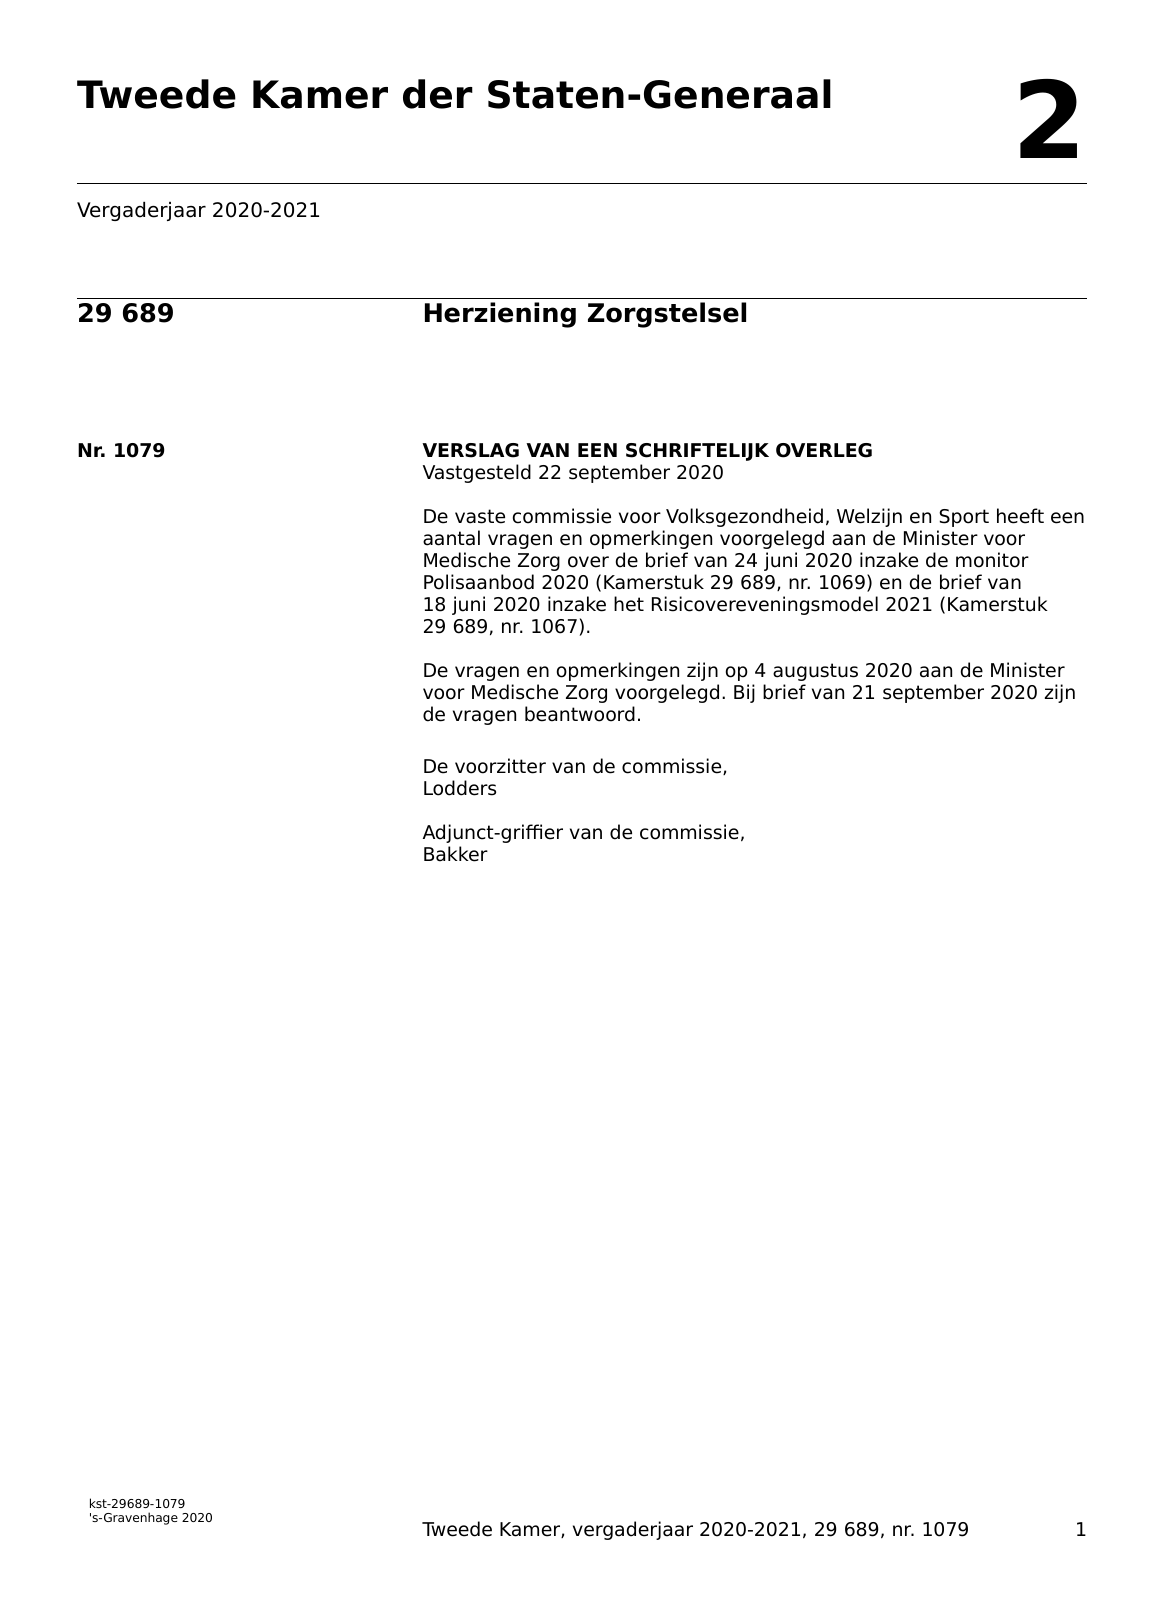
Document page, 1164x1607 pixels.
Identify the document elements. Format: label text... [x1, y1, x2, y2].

text De voorzitter van de commissie, Lodders [422, 756, 1087, 800]
text kst-29689-1079 [88, 1497, 323, 1511]
table_header 2 [886, 59, 1087, 183]
table_cell Vergaderjaar 2020-2021 [77, 184, 1087, 298]
text Adjunct-griffier van de commissie, Bakker [422, 822, 1087, 866]
subtitle 29 689 Herziening Zorgstelsel [77, 299, 1087, 329]
text De vragen en opmerkingen zijn op 4 augustus 2020 aan de Minister voor Medische Zorg voorgelegd. Bij brief van 21 september 2020 zijn de vragen beantwoord. [422, 660, 1087, 726]
text De vaste commissie voor Volksgezondheid, Welzijn en Sport heeft een aantal vragen en opmerkingen voorgelegd aan de Minister voor Medische Zorg over de brief van 24 juni 2020 inzake de monitor Polisaanbod 2020 (Kamerstuk 29 689, nr. 1069) en de brief van 18 juni 2020 inzake het Risicovereveningsmodel 2021 (Kamerstuk 29 689, nr. 1067). [422, 506, 1087, 638]
table_header Tweede Kamer der Staten-Generaal [77, 59, 886, 183]
text 's-Gravenhage 2020 [88, 1511, 323, 1525]
text Vastgesteld 22 september 2020 [422, 462, 1087, 484]
subtitle Nr. 1079 VERSLAG VAN EEN SCHRIFTELIJK OVERLEG [77, 440, 1087, 462]
